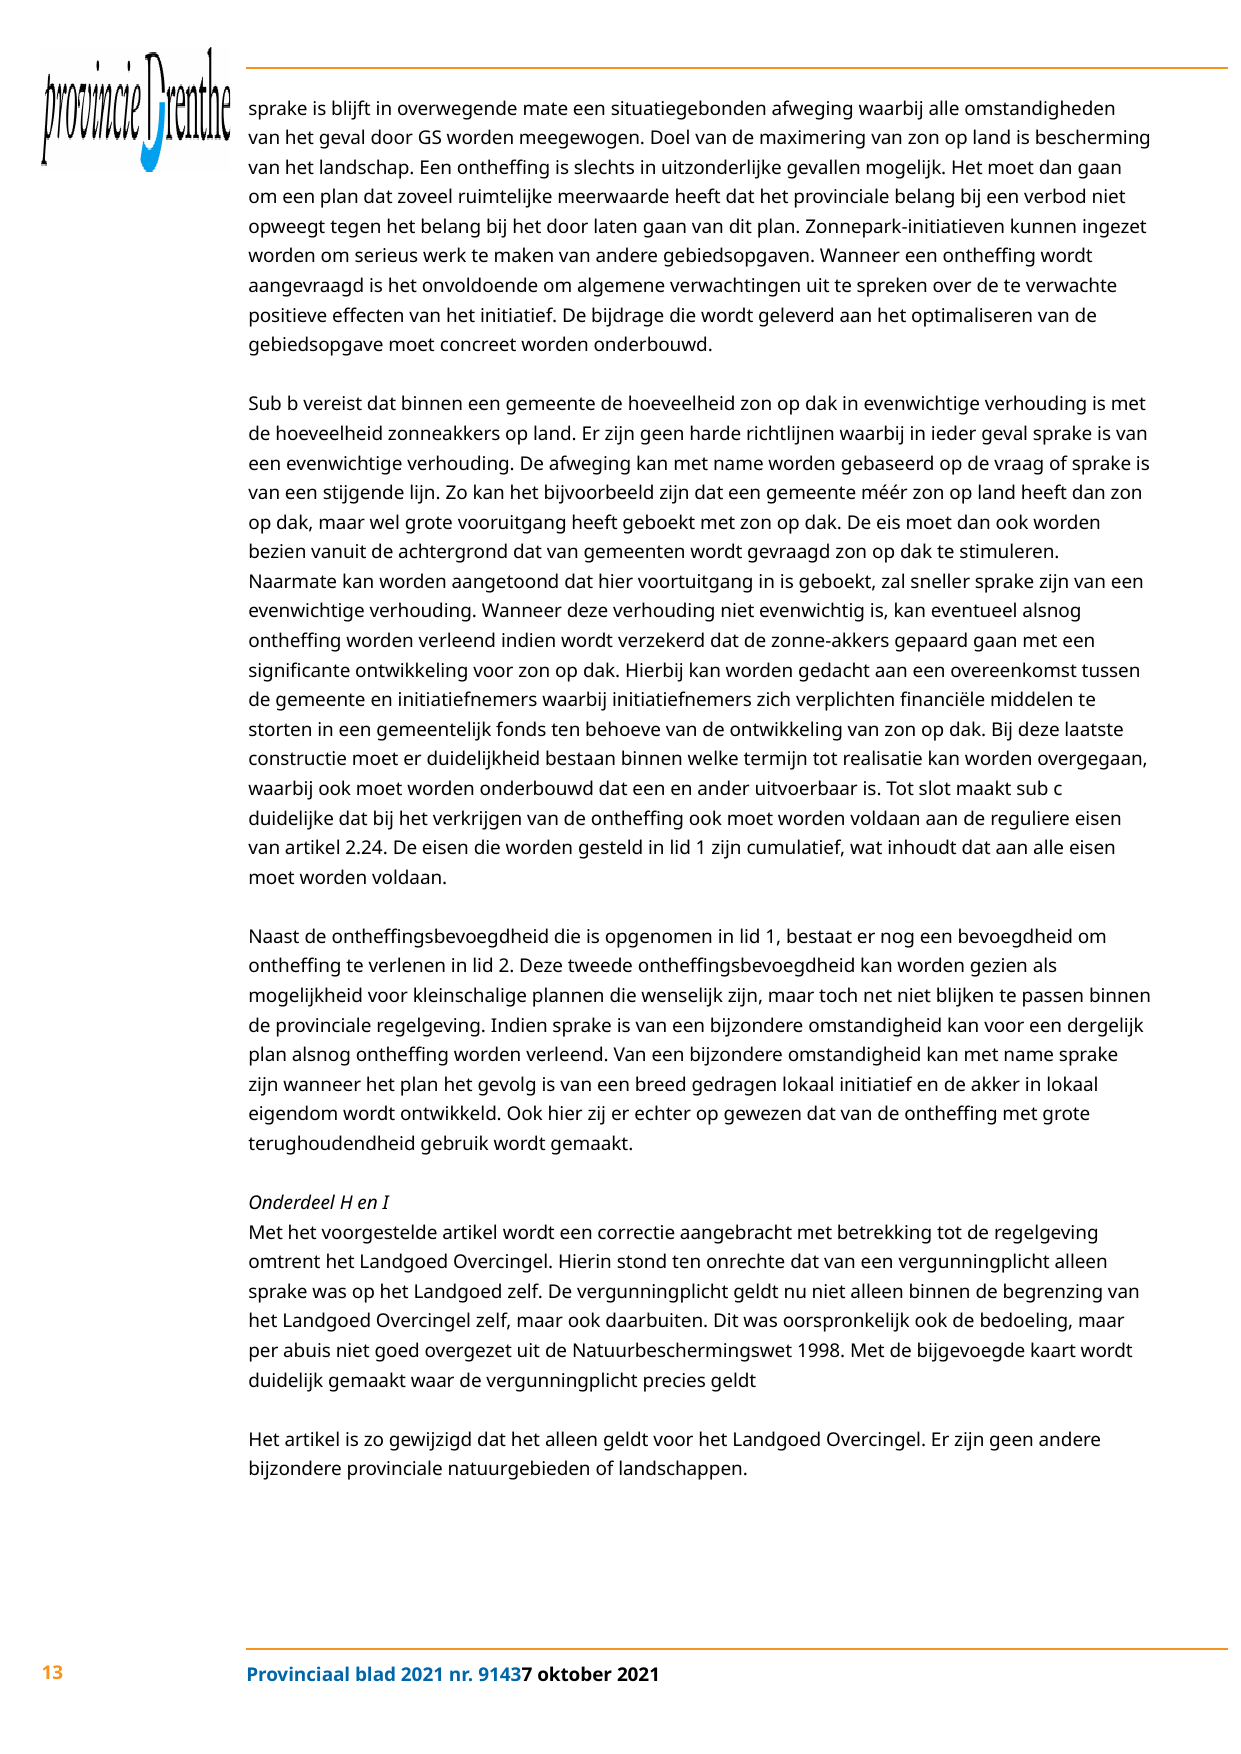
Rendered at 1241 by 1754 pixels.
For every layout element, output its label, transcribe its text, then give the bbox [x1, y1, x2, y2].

text Het artikel is zo gewijzigd dat het alleen geldt voor het Landgoed Overcingel. Er zijn geen andere bijzondere provinciale natuurgebieden of landschappen. [248, 1426, 1152, 1481]
text Sub b vereist dat binnen een gemeente de hoeveelheid zon op dak in evenwichtige verhouding is met de hoeveelheid zonneakkers op land. Er zijn geen harde richtlijnen waarbij in ieder geval sprake is van een evenwichtige verhouding. De afweging kan met name worden gebaseerd op de vraag of sprake is van een stijgende lijn. Zo kan het bijvoorbeeld zijn dat een gemeente méér zon op land heeft dan zon op dak, maar wel grote vooruitgang heeft geboekt met zon op dak. De eis moet dan ook worden bezien vanuit de achtergrond dat van gemeenten wordt gevraagd zon op dak te stimuleren. Naarmate kan worden aangetoond dat hier voortuitgang in is geboekt, zal sneller sprake zijn van een evenwichtige verhouding. Wanneer deze verhouding niet evenwichtig is, kan eventueel alsnog ontheffing worden verleend indien wordt verzekerd dat de zonne-akkers gepaard gaan met een significante ontwikkeling voor zon op dak. Hierbij kan worden gedacht aan een overeenkomst tussen de gemeente en initiatiefnemers waarbij initiatiefnemers zich verplichten financiële middelen te storten in een gemeentelijk fonds ten behoeve van de ontwikkeling van zon op dak. Bij deze laatste constructie moet er duidelijkheid bestaan binnen welke termijn tot realisatie kan worden overgegaan, waarbij ook moet worden onderbouwd dat een en ander uitvoerbaar is. Tot slot maakt sub c duidelijke dat bij het verkrijgen van de ontheffing ook moet worden voldaan aan de reguliere eisen van artikel 2.24. De eisen die worden gesteld in lid 1 zijn cumulatief, wat inhoudt dat aan alle eisen moet worden voldaan. [248, 391, 1152, 890]
text Onderdeel H en I [248, 1189, 1152, 1215]
text Naast de ontheffingsbevoegdheid die is opgenomen in lid 1, bestaat er nog een bevoegdheid om ontheffing te verlenen in lid 2. Deze tweede ontheffingsbevoegdheid kan worden gezien als mogelijkheid voor kleinschalige plannen die wenselijk zijn, maar toch net niet blijken te passen binnen de provinciale regelgeving. Indien sprake is van een bijzondere omstandigheid kan voor een dergelijk plan alsnog ontheffing worden verleend. Van een bijzondere omstandigheid kan met name sprake zijn wanneer het plan het gevolg is van een breed gedragen lokaal initiatief en de akker in lokaal eigendom wordt ontwikkeld. Ook hier zij er echter op gewezen dat van de ontheffing met grote terughoudendheid gebruik wordt gemaakt. [248, 923, 1152, 1156]
text Met het voorgestelde artikel wordt een correctie aangebracht met betrekking tot de regelgeving omtrent het Landgoed Overcingel. Hierin stond ten onrechte dat van een vergunningplicht alleen sprake was op het Landgoed zelf. De vergunningplicht geldt nu niet alleen binnen de begrenzing van het Landgoed Overcingel zelf, maar ook daarbuiten. Dit was oorspronkelijk ook de bedoeling, maar per abuis niet goed overgezet uit de Natuurbeschermingswet 1998. Met de bijgevoegde kaart wordt duidelijk gemaakt waar de vergunningplicht precies geldt [248, 1219, 1152, 1393]
text sprake is blijft in overwegende mate een situatiegebonden afweging waarbij alle omstandigheden van het geval door GS worden meegewogen. Doel van de maximering van zon op land is bescherming van het landschap. Een ontheffing is slechts in uitzonderlijke gevallen mogelijk. Het moet dan gaan om een plan dat zoveel ruimtelijke meerwaarde heeft dat het provinciale belang bij een verbod niet opweegt tegen het belang bij het door laten gaan van dit plan. Zonnepark-initiatieven kunnen ingezet worden om serieus werk te maken van andere gebiedsopgaven. Wanneer een ontheffing wordt aangevraagd is het onvoldoende om algemene verwachtingen uit te spreken over de te verwachte positieve effecten van het initiatief. De bijdrage die wordt geleverd aan het optimaliseren van de gebiedsopgave moet concreet worden onderbouwd. [248, 95, 1152, 357]
picture [41, 47, 231, 172]
